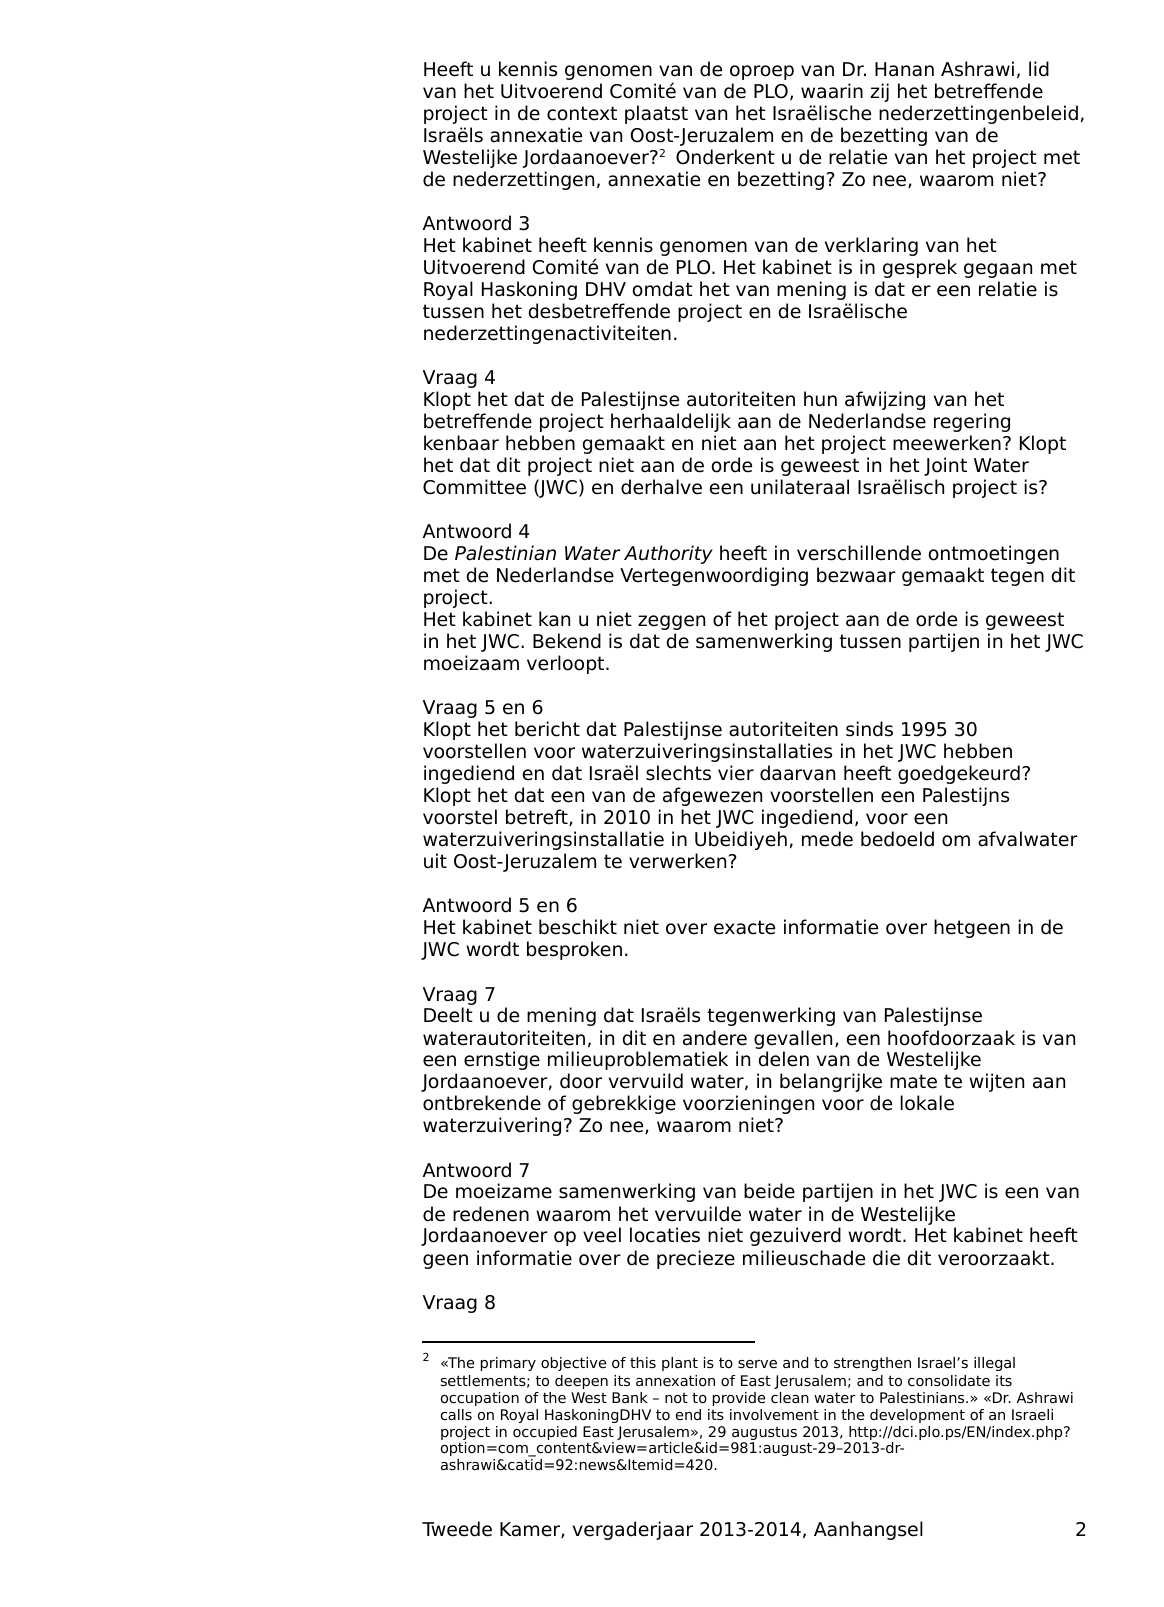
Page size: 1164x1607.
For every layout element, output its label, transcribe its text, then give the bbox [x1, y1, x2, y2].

text Het kabinet kan u niet zeggen of het project aan de orde is geweest in het JWC. Bekend is dat de samenwerking tussen partijen in het JWC moeizaam verloopt. [422, 609, 1087, 675]
text Het kabinet beschikt niet over exacte informatie over hetgeen in de JWC wordt besproken. [422, 917, 1087, 961]
text Antwoord 7 [422, 1159, 1087, 1181]
text Deelt u de mening dat Israëls tegenwerking van Palestijnse waterautoriteiten, in dit en andere gevallen, een hoofdoorzaak is van een ernstige milieuproblematiek in delen van de Westelijke Jordaanoever, door vervuild water, in belangrijke mate te wijten aan ontbrekende of gebrekkige voorzieningen voor de lokale waterzuivering? Zo nee, waarom niet? [422, 1005, 1087, 1137]
text Antwoord 4 [422, 521, 1087, 543]
text Vraag 4 [422, 367, 1087, 389]
text De moeizame samenwerking van beide partijen in het JWC is een van de redenen waarom het vervuilde water in de Westelijke Jordaanoever op veel locaties niet gezuiverd wordt. Het kabinet heeft geen informatie over de precieze milieuschade die dit veroorzaakt. [422, 1181, 1087, 1269]
text Klopt het dat de Palestijnse autoriteiten hun afwijzing van het betreffende project herhaaldelijk aan de Nederlandse regering kenbaar hebben gemaakt en niet aan het project meewerken? Klopt het dat dit project niet aan de orde is geweest in het Joint Water Committee (JWC) en derhalve een unilateraal Israëlisch project is? [422, 389, 1087, 499]
text Klopt het dat een van de afgewezen voorstellen een Palestijns voorstel betreft, in 2010 in het JWC ingediend, voor een waterzuiveringsinstallatie in Ubeidiyeh, mede bedoeld om afvalwater uit Oost-Jeruzalem te verwerken? [422, 785, 1087, 873]
text De Palestinian Water Authority heeft in verschillende ontmoetingen met de Nederlandse Vertegenwoordiging bezwaar gemaakt tegen dit project. [422, 543, 1087, 609]
text «The primary objective of this plant is to serve and to strengthen Israel’s illegal settlements; to deepen its annexation of East Jerusalem; and to consolidate its occupation of the West Bank – not to provide clean water to Palestinians.» «Dr. Ashrawi calls on Royal HaskoningDHV to end its involvement in the development of an Israeli project in occupied East Jerusalem», 29 augustus 2013, http://dci.plo.ps/EN/index.php?option=com_content&view=article&id=981:august-29–2013-dr-ashrawi&catid=92:news&Itemid=420. [422, 1351, 1087, 1474]
text Vraag 5 en 6 [422, 697, 1087, 719]
text Vraag 8 [422, 1292, 1087, 1313]
text Klopt het bericht dat Palestijnse autoriteiten sinds 1995 30 voorstellen voor waterzuiveringsinstallaties in het JWC hebben ingediend en dat Israël slechts vier daarvan heeft goedgekeurd? [422, 719, 1087, 785]
text Vraag 7 [422, 983, 1087, 1005]
text Antwoord 3 [422, 213, 1087, 235]
text Heeft u kennis genomen van de oproep van Dr. Hanan Ashrawi, lid van het Uitvoerend Comité van de PLO, waarin zij het betreffende project in de context plaatst van het Israëlische nederzettingenbeleid, Israëls annexatie van Oost-Jeruzalem en de bezetting van de Westelijke Jordaanoever? Onderkent u de relatie van het project met de nederzettingen, annexatie en bezetting? Zo nee, waarom niet? [422, 59, 1087, 191]
text Antwoord 5 en 6 [422, 895, 1087, 917]
text Het kabinet heeft kennis genomen van de verklaring van het Uitvoerend Comité van de PLO. Het kabinet is in gesprek gegaan met Royal Haskoning DHV omdat het van mening is dat er een relatie is tussen het desbetreffende project en de Israëlische nederzettingenactiviteiten. [422, 235, 1087, 345]
